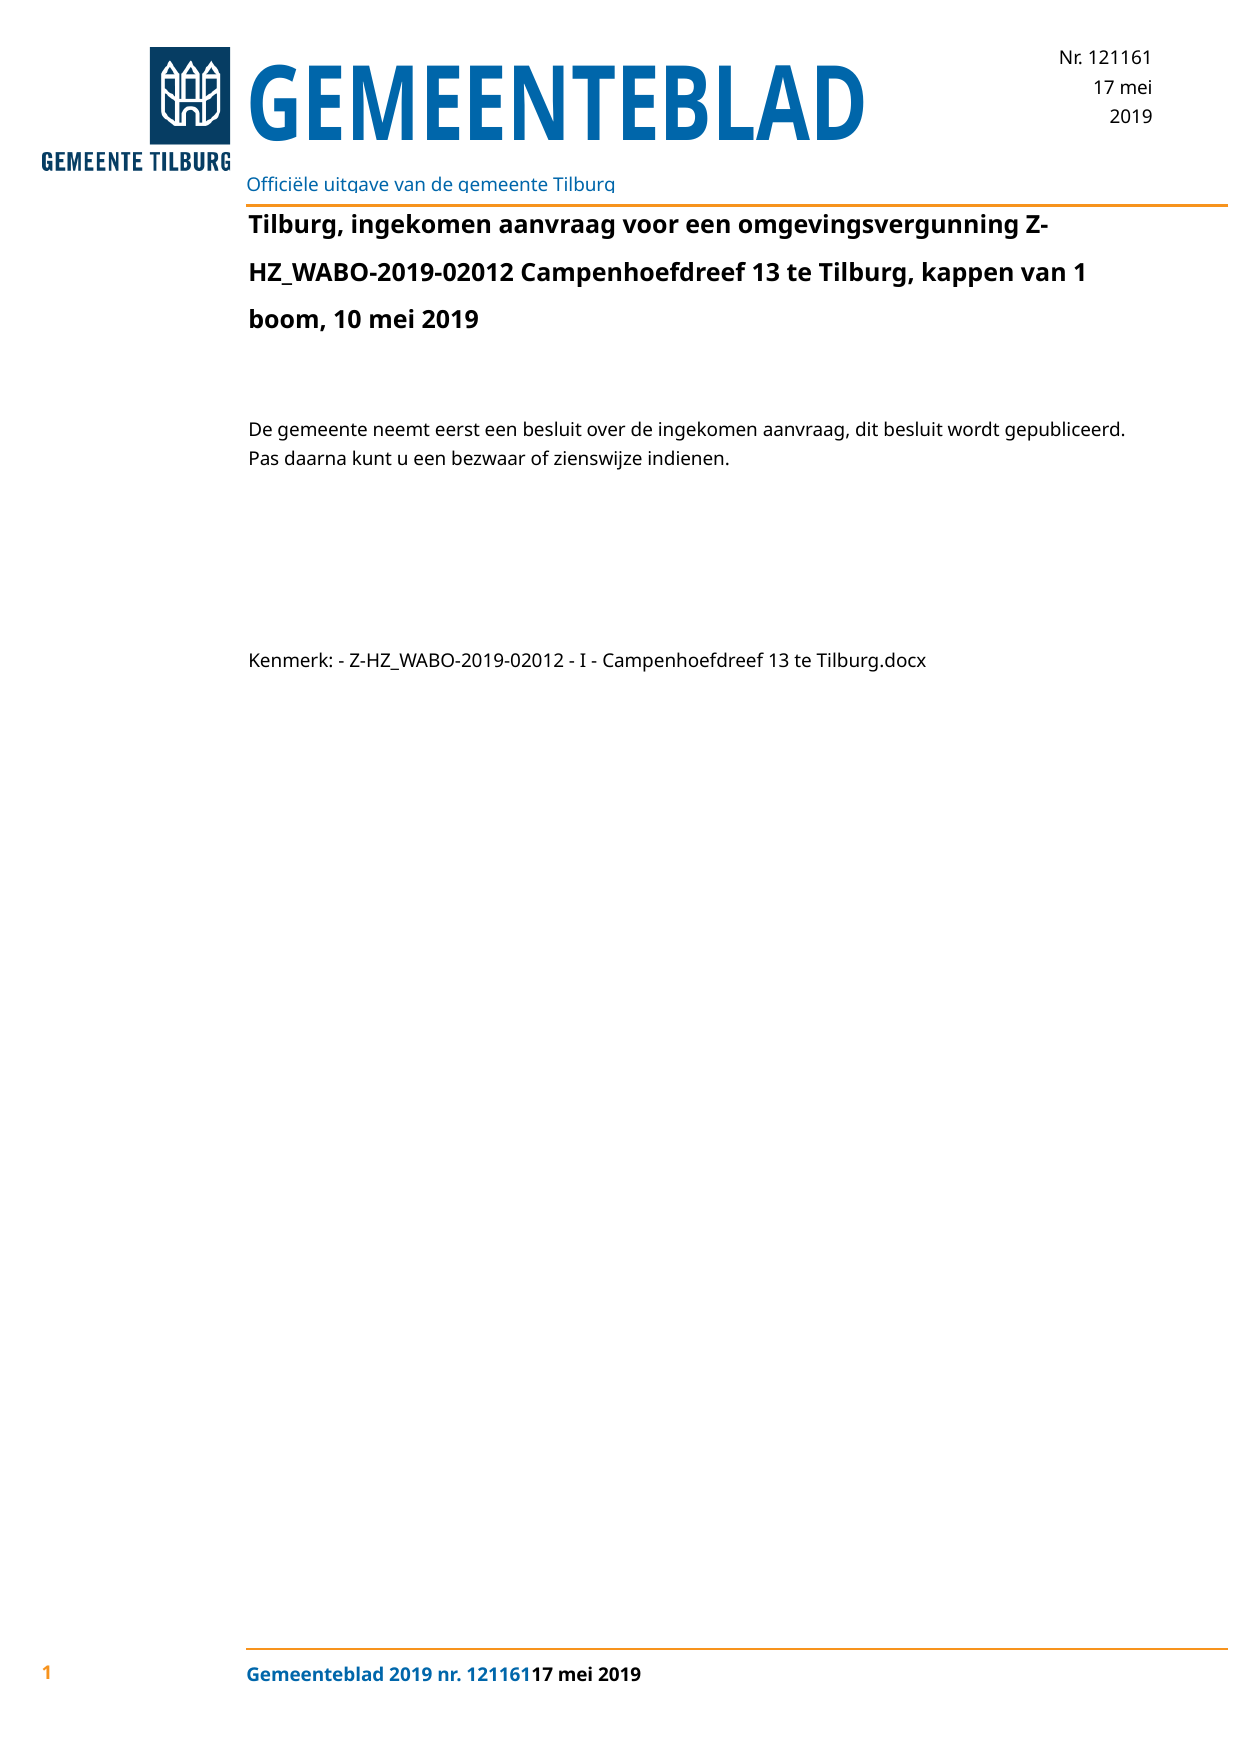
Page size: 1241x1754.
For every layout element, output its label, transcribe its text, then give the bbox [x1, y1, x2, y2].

text Kenmerk: - Z-HZ_WABO-2019-02012 - I - Campenhoefdreef 13 te Tilburg.docx [248, 647, 1152, 673]
text Tilburg, ingekomen aanvraag voor een omgevingsvergunning Z-HZ_WABO-2019-02012 Campenhoefdreef 13 te Tilburg, kappen van 1 boom, 10 mei 2019 [248, 207, 1152, 336]
text De gemeente neemt eerst een besluit over de ingekomen aanvraag, dit besluit wordt gepubliceerd. Pas daarna kunt u een bezwaar of zienswijze indienen. [248, 416, 1152, 471]
picture [41, 47, 231, 172]
